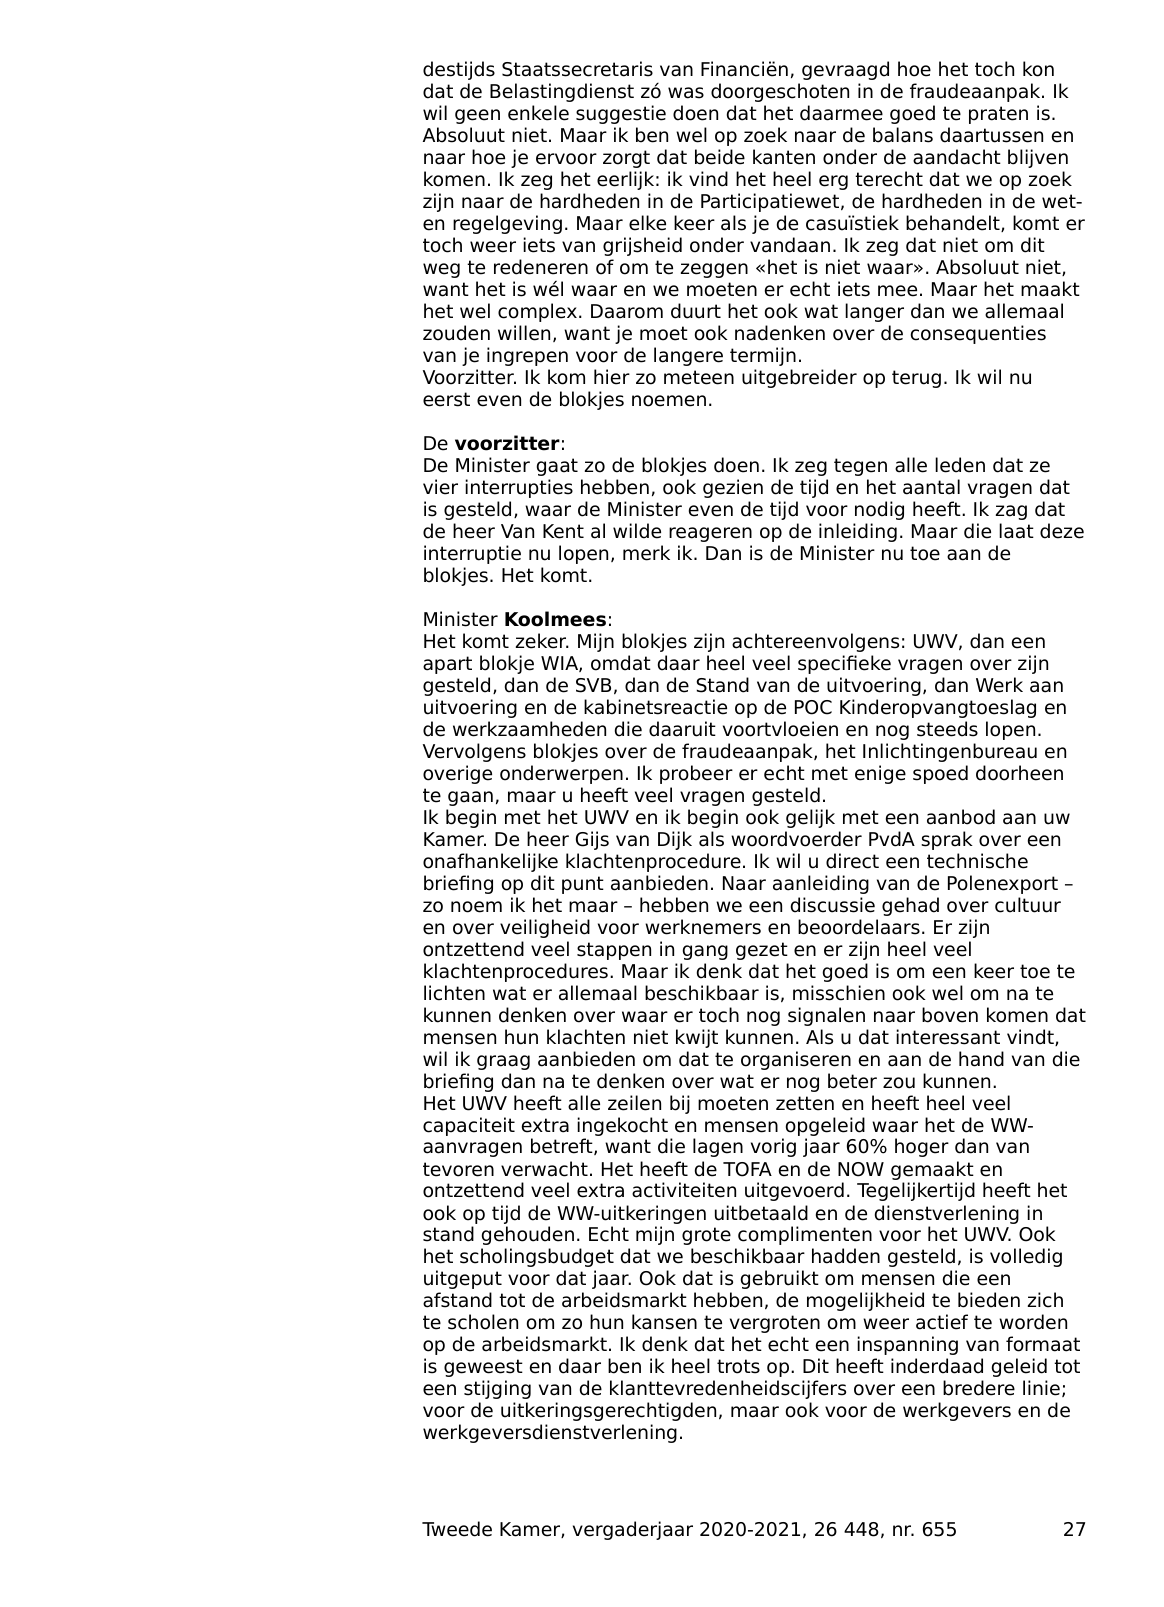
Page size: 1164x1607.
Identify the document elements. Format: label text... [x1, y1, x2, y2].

text De voorzitter: [422, 433, 1087, 455]
text Voorzitter. Ik kom hier zo meteen uitgebreider op terug. Ik wil nu eerst even de blokjes noemen. [422, 367, 1087, 411]
text Ik begin met het UWV en ik begin ook gelijk met een aanbod aan uw Kamer. De heer Gijs van Dijk als woordvoerder PvdA sprak over een onafhankelijke klachtenprocedure. Ik wil u direct een technische briefing op dit punt aanbieden. Naar aanleiding van de Polenexport – zo noem ik het maar – hebben we een discussie gehad over cultuur en over veiligheid voor werknemers en beoordelaars. Er zijn ontzettend veel stappen in gang gezet en er zijn heel veel klachtenprocedures. Maar ik denk dat het goed is om een keer toe te lichten wat er allemaal beschikbaar is, misschien ook wel om na te kunnen denken over waar er toch nog signalen naar boven komen dat mensen hun klachten niet kwijt kunnen. Als u dat interessant vindt, wil ik graag aanbieden om dat te organiseren en aan de hand van die briefing dan na te denken over wat er nog beter zou kunnen. [422, 807, 1087, 1092]
text destijds Staatssecretaris van Financiën, gevraagd hoe het toch kon dat de Belastingdienst zó was doorgeschoten in de fraudeaanpak. Ik wil geen enkele suggestie doen dat het daarmee goed te praten is. Absoluut niet. Maar ik ben wel op zoek naar de balans daartussen en naar hoe je ervoor zorgt dat beide kanten onder de aandacht blijven komen. Ik zeg het eerlijk: ik vind het heel erg terecht dat we op zoek zijn naar de hardheden in de Participatiewet, de hardheden in de wet- en regelgeving. Maar elke keer als je de casuïstiek behandelt, komt er toch weer iets van grijsheid onder vandaan. Ik zeg dat niet om dit weg te redeneren of om te zeggen «het is niet waar». Absoluut niet, want het is wél waar en we moeten er echt iets mee. Maar het maakt het wel complex. Daarom duurt het ook wat langer dan we allemaal zouden willen, want je moet ook nadenken over de consequenties van je ingrepen voor de langere termijn. [422, 59, 1087, 367]
text Minister Koolmees: [422, 609, 1087, 631]
text Het komt zeker. Mijn blokjes zijn achtereenvolgens: UWV, dan een apart blokje WIA, omdat daar heel veel specifieke vragen over zijn gesteld, dan de SVB, dan de Stand van de uitvoering, dan Werk aan uitvoering en de kabinetsreactie op de POC Kinderopvangtoeslag en de werkzaamheden die daaruit voortvloeien en nog steeds lopen. Vervolgens blokjes over de fraudeaanpak, het Inlichtingenbureau en overige onderwerpen. Ik probeer er echt met enige spoed doorheen te gaan, maar u heeft veel vragen gesteld. [422, 631, 1087, 807]
text De Minister gaat zo de blokjes doen. Ik zeg tegen alle leden dat ze vier interrupties hebben, ook gezien de tijd en het aantal vragen dat is gesteld, waar de Minister even de tijd voor nodig heeft. Ik zag dat de heer Van Kent al wilde reageren op de inleiding. Maar die laat deze interruptie nu lopen, merk ik. Dan is de Minister nu toe aan de blokjes. Het komt. [422, 455, 1087, 587]
text Het UWV heeft alle zeilen bij moeten zetten en heeft heel veel capaciteit extra ingekocht en mensen opgeleid waar het de WW-aanvragen betreft, want die lagen vorig jaar 60% hoger dan van tevoren verwacht. Het heeft de TOFA en de NOW gemaakt en ontzettend veel extra activiteiten uitgevoerd. Tegelijkertijd heeft het ook op tijd de WW-uitkeringen uitbetaald en de dienstverlening in stand gehouden. Echt mijn grote complimenten voor het UWV. Ook het scholingsbudget dat we beschikbaar hadden gesteld, is volledig uitgeput voor dat jaar. Ook dat is gebruikt om mensen die een afstand tot de arbeidsmarkt hebben, de mogelijkheid te bieden zich te scholen om zo hun kansen te vergroten om weer actief te worden op de arbeidsmarkt. Ik denk dat het echt een inspanning van formaat is geweest en daar ben ik heel trots op. Dit heeft inderdaad geleid tot een stijging van de klanttevredenheidscijfers over een bredere linie; voor de uitkeringsgerechtigden, maar ook voor de werkgevers en de werkgeversdienstverlening. [422, 1092, 1087, 1444]
